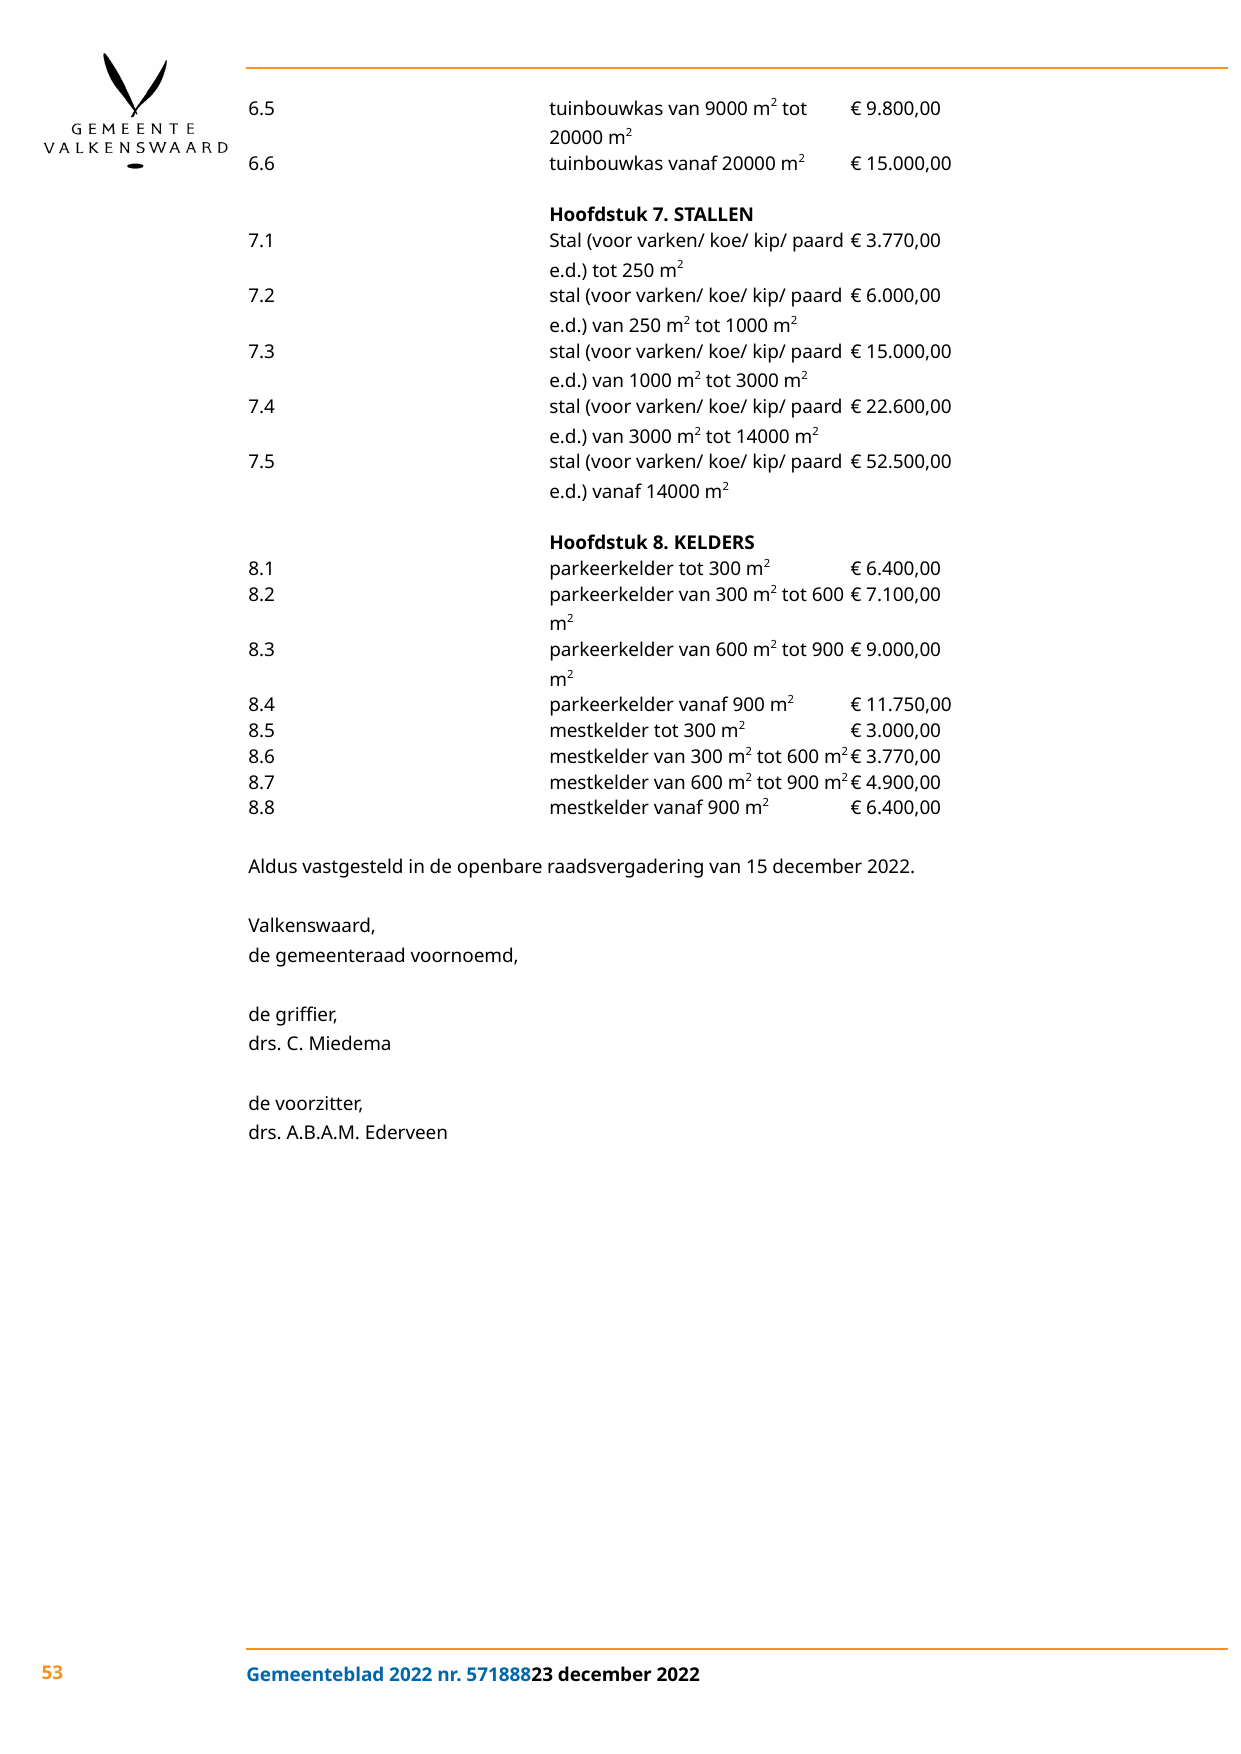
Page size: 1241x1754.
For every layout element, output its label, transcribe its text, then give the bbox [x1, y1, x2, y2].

table_cell mestkelder tot 300 m2 [549, 718, 850, 743]
table_cell € 6.400,00 [850, 555, 1152, 581]
table_cell € 3.770,00 [850, 743, 1152, 769]
table_cell 8.6 [248, 743, 549, 769]
table_cell parkeerkelder tot 300 m2 [549, 555, 850, 581]
table_cell 8.8 [248, 795, 549, 820]
table_cell 8.2 [248, 581, 549, 636]
table_cell 8.5 [248, 718, 549, 743]
table_cell parkeerkelder vanaf 900 m2 [549, 692, 850, 717]
text de griffier, [248, 1001, 1152, 1027]
table_cell mestkelder van 600 m2 tot 900 m2 [549, 769, 850, 794]
table_cell stal (voor varken/ koe/ kip/ paard e.d.) van 1000 m2 tot 3000 m2 [549, 338, 850, 393]
text drs. C. Miedema [248, 1031, 1152, 1056]
table_cell parkeerkelder van 600 m2 tot 900 m2 [549, 636, 850, 692]
table_cell 7.1 [248, 227, 549, 283]
table_cell [549, 176, 850, 202]
table_cell 8.4 [248, 692, 549, 717]
table_cell 8.1 [248, 555, 549, 581]
table_cell € 3.770,00 [850, 227, 1152, 283]
table_cell tuinbouwkas van 9000 m2 tot 20000 m2 [549, 95, 850, 150]
table_cell parkeerkelder van 300 m2 tot 600 m2 [549, 581, 850, 636]
table_cell Stal (voor varken/ koe/ kip/ paard e.d.) tot 250 m2 [549, 227, 850, 283]
table_cell [549, 504, 850, 529]
table_cell € 7.100,00 [850, 581, 1152, 636]
table_cell mestkelder van 300 m2 tot 600 m2 [549, 743, 850, 769]
table_cell € 3.000,00 [850, 718, 1152, 743]
table_cell 8.3 [248, 636, 549, 692]
table_cell 7.3 [248, 338, 549, 393]
table_cell mestkelder vanaf 900 m2 [549, 795, 850, 820]
table_cell [248, 504, 549, 529]
table_cell 6.6 [248, 150, 549, 176]
table_cell [248, 530, 549, 555]
text Valkenswaard, [248, 912, 1152, 938]
table_cell € 15.000,00 [850, 150, 1152, 176]
table_cell stal (voor varken/ koe/ kip/ paard e.d.) vanaf 14000 m2 [549, 449, 850, 504]
picture [41, 47, 231, 172]
table_cell stal (voor varken/ koe/ kip/ paard e.d.) van 3000 m2 tot 14000 m2 [549, 393, 850, 448]
table_cell [850, 202, 1152, 227]
table_cell € 9.000,00 [850, 636, 1152, 692]
table_cell stal (voor varken/ koe/ kip/ paard e.d.) van 250 m2 tot 1000 m2 [549, 283, 850, 338]
table_cell 6.5 [248, 95, 549, 150]
table_cell Hoofdstuk 8. KELDERS [549, 530, 850, 555]
text Aldus vastgesteld in de openbare raadsvergadering van 15 december 2022. [248, 853, 1152, 879]
text de voorzitter, [248, 1090, 1152, 1116]
table_cell [850, 504, 1152, 529]
table_cell € 6.400,00 [850, 795, 1152, 820]
table_cell [850, 530, 1152, 555]
table_cell [850, 176, 1152, 202]
table_cell [248, 202, 549, 227]
table_cell [248, 176, 549, 202]
table_cell tuinbouwkas vanaf 20000 m2 [549, 150, 850, 176]
table_cell 7.2 [248, 283, 549, 338]
table_cell 7.4 [248, 393, 549, 448]
text drs. A.B.A.M. Ederveen [248, 1119, 1152, 1145]
table_cell € 52.500,00 [850, 449, 1152, 504]
table_cell 8.7 [248, 769, 549, 794]
table_cell 7.5 [248, 449, 549, 504]
table_cell € 9.800,00 [850, 95, 1152, 150]
text de gemeenteraad voornoemd, [248, 942, 1152, 968]
table_cell € 4.900,00 [850, 769, 1152, 794]
table_cell € 6.000,00 [850, 283, 1152, 338]
table_cell € 15.000,00 [850, 338, 1152, 393]
table_cell € 22.600,00 [850, 393, 1152, 448]
table_cell Hoofdstuk 7. STALLEN [549, 202, 850, 227]
table_cell € 11.750,00 [850, 692, 1152, 717]
